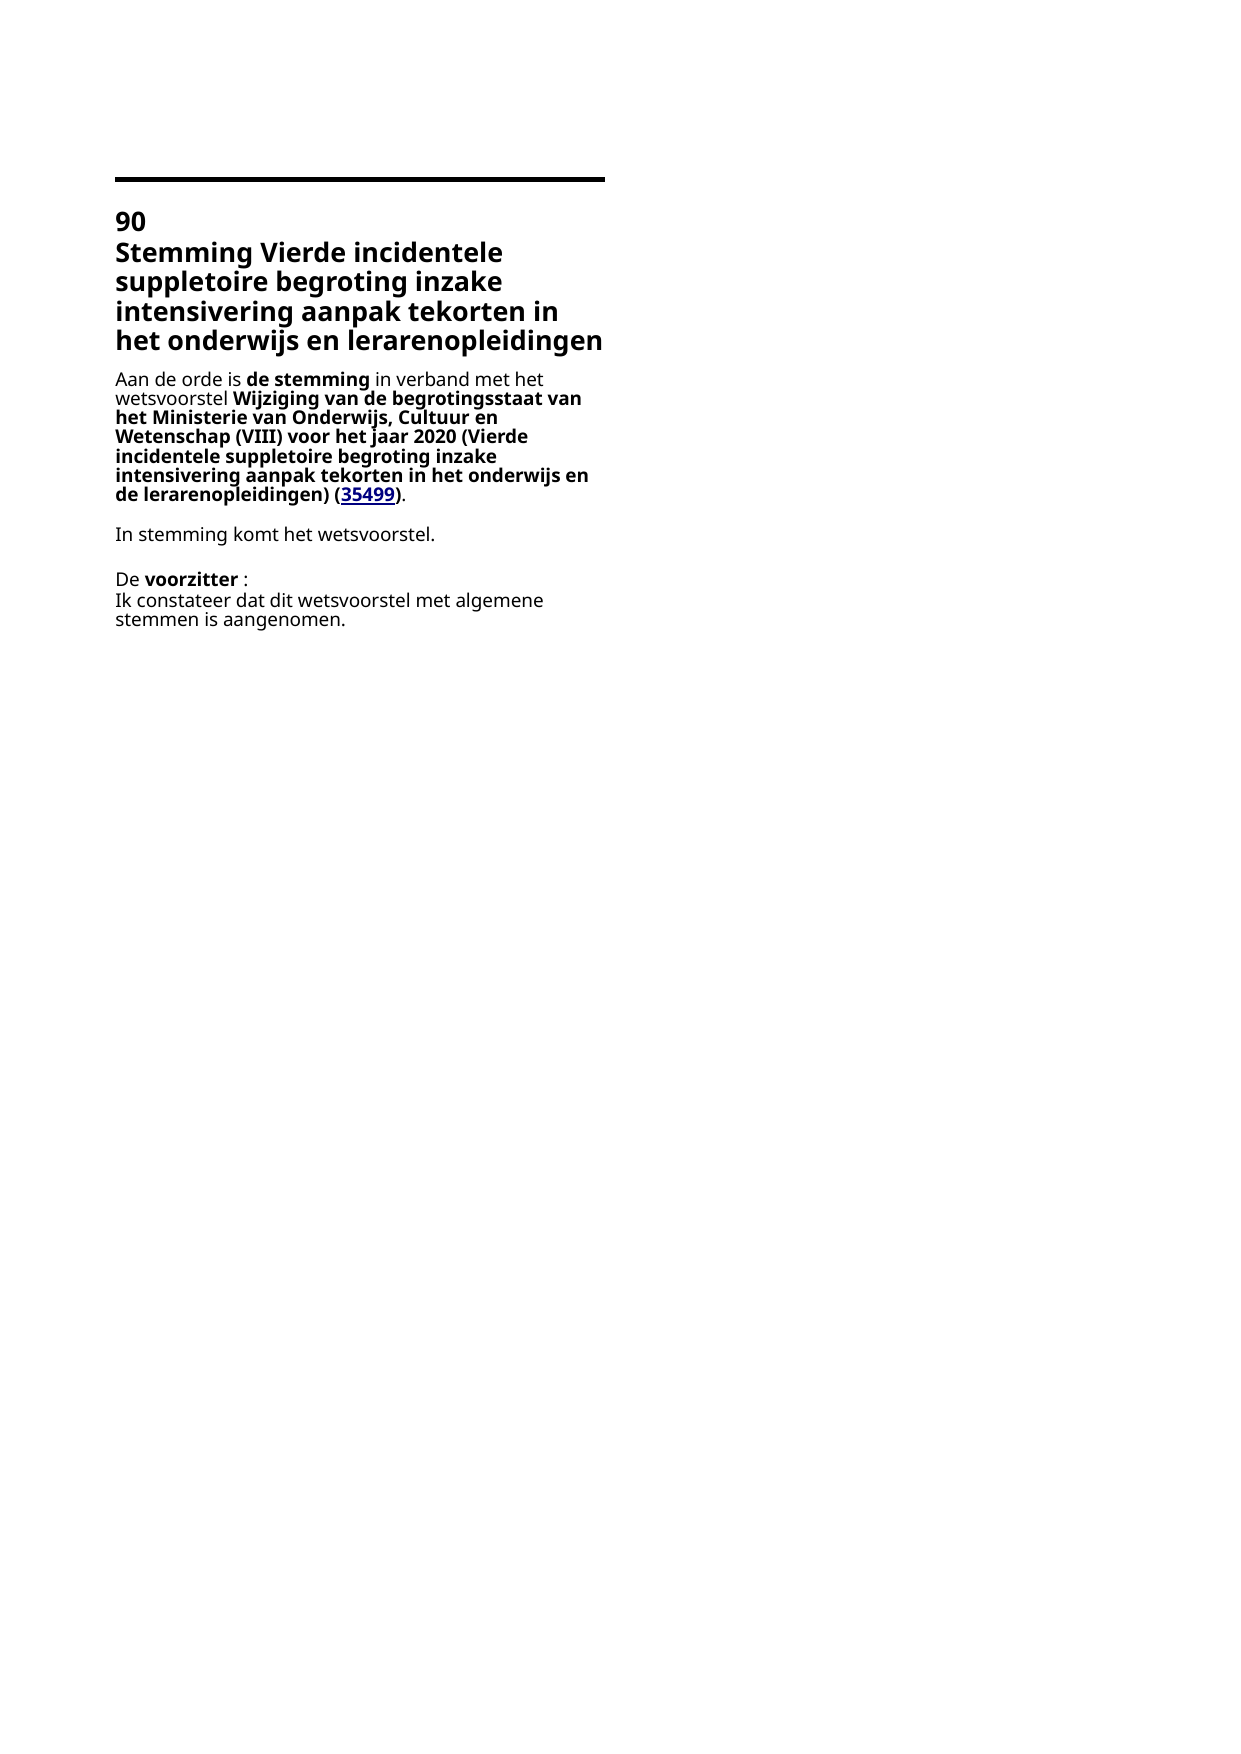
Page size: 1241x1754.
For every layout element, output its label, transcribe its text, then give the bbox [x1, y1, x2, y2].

text In stemming komt het wetsvoorstel. [115, 526, 605, 546]
text 90 [115, 203, 605, 239]
text Stemming Vierde incidentele suppletoire begroting inzake intensivering aanpak tekorten in het onderwijs en lerarenopleidingen [115, 239, 605, 371]
text Ik constateer dat dit wetsvoorstel met algemene stemmen is aangenomen. [115, 592, 605, 631]
text De voorzitter : [115, 566, 605, 592]
text Aan de orde is de stemming in verband met het wetsvoorstel Wijziging van de begrotingsstaat van het Ministerie van Onderwijs, Cultuur en Wetenschap (VIII) voor het jaar 2020 (Vierde incidentele suppletoire begroting inzake intensivering aanpak tekorten in het onderwijs en de lerarenopleidingen) (35499). [115, 371, 605, 506]
